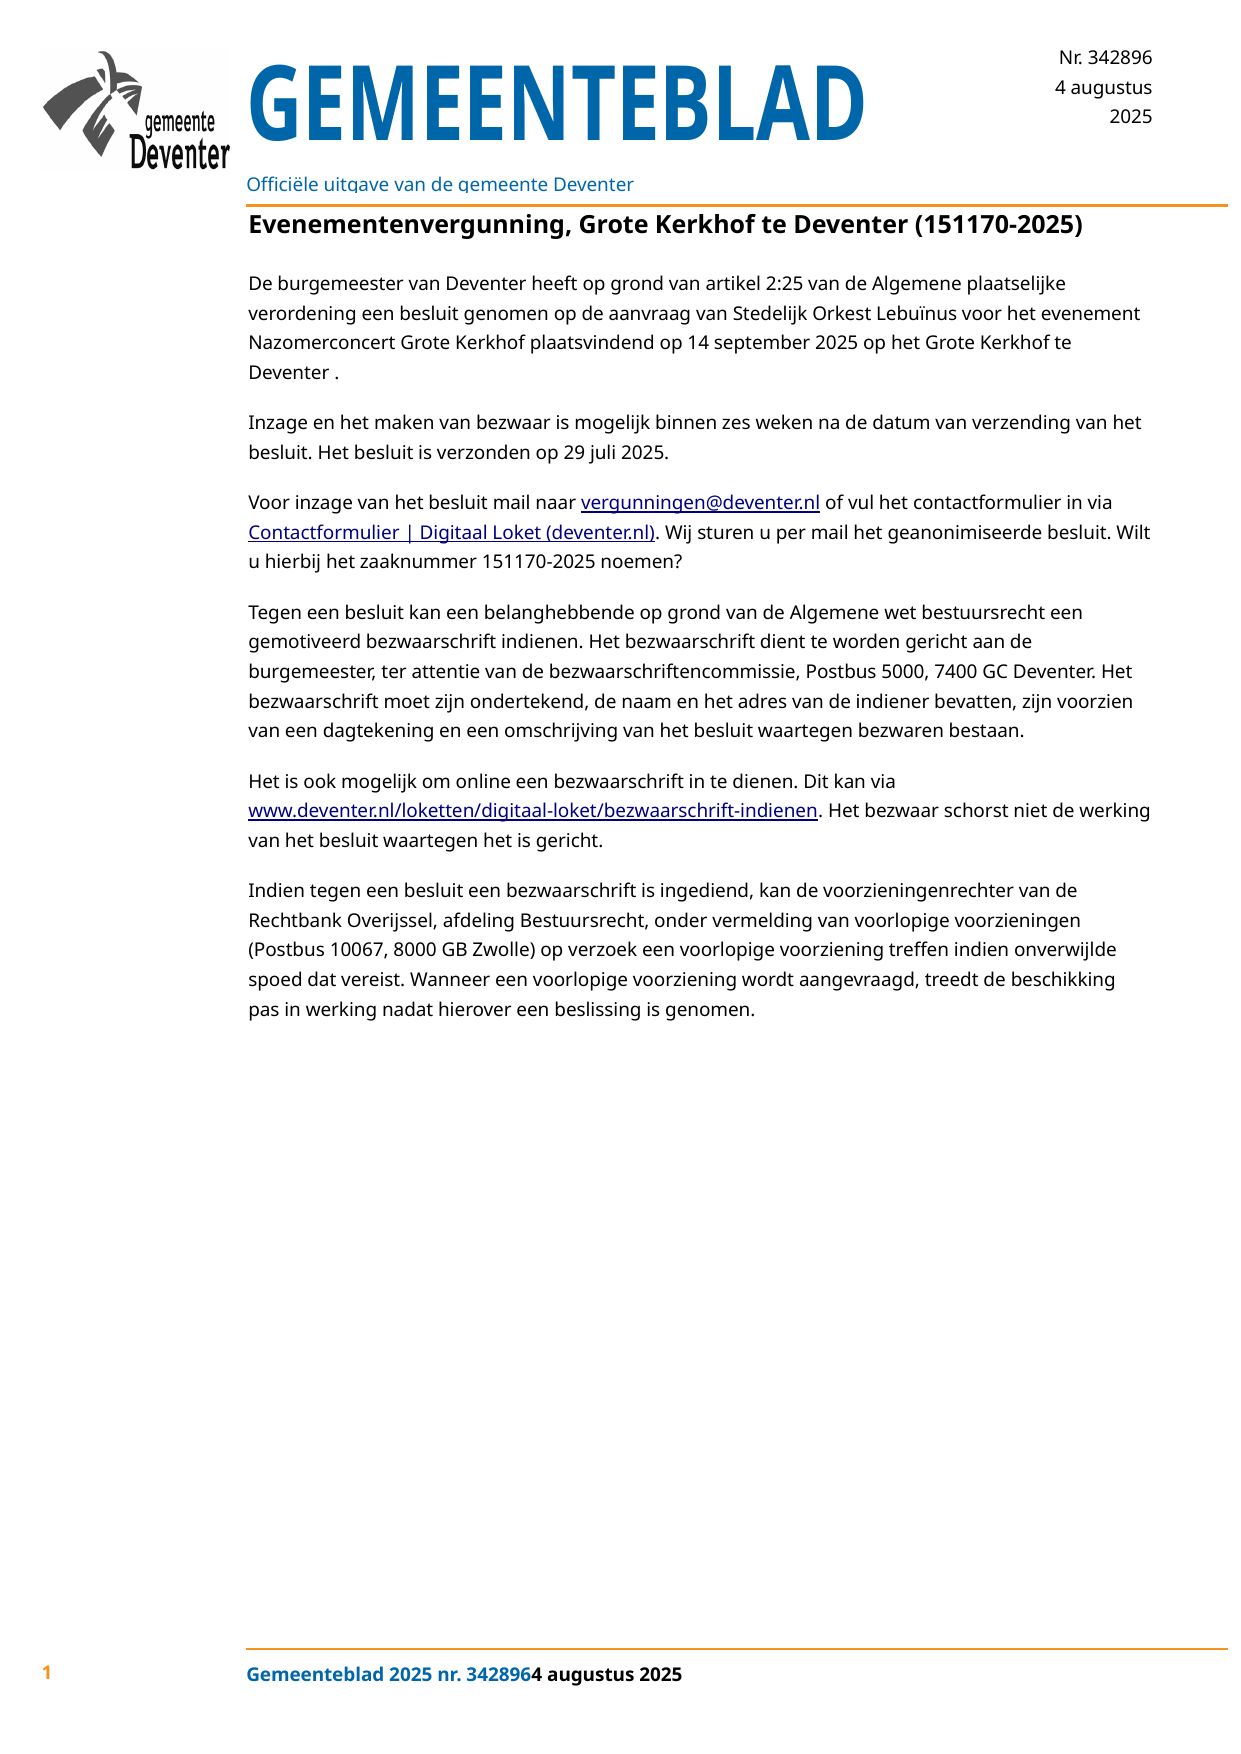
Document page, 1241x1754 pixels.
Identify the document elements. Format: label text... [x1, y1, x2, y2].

text Inzage en het maken van bezwaar is mogelijk binnen zes weken na de datum van verzending van het besluit. Het besluit is verzonden op 29 juli 2025. [248, 409, 1152, 465]
picture [41, 47, 231, 172]
text Indien tegen een besluit een bezwaarschrift is ingediend, kan de voorzieningenrechter van de Rechtbank Overijssel, afdeling Bestuursrecht, onder vermelding van voorlopige voorzieningen (Postbus 10067, 8000 GB Zwolle) op verzoek een voorlopige voorziening treffen indien onverwijlde spoed dat vereist. Wanneer een voorlopige voorziening wordt aangevraagd, treedt de beschikking pas in werking nadat hierover een beslissing is genomen. [248, 877, 1152, 1021]
text Het is ook mogelijk om online een bezwaarschrift in te dienen. Dit kan via www.deventer.nl/loketten/digitaal-loket/bezwaarschrift-indienen. Het bezwaar schorst niet de werking van het besluit waartegen het is gericht. [248, 768, 1152, 853]
text Voor inzage van het besluit mail naar vergunningen@deventer.nl of vul het contactformulier in via Contactformulier | Digitaal Loket (deventer.nl). Wij sturen u per mail het geanonimiseerde besluit. Wilt u hierbij het zaaknummer 151170-2025 noemen? [248, 489, 1152, 574]
text Evenementenvergunning, Grote Kerkhof te Deventer (151170-2025) [248, 207, 1152, 241]
text Tegen een besluit kan een belanghebbende op grond van de Algemene wet bestuursrecht een gemotiveerd bezwaarschrift indienen. Het bezwaarschrift dient te worden gericht aan de burgemeester, ter attentie van de bezwaarschriftencommissie, Postbus 5000, 7400 GC Deventer. Het bezwaarschrift moet zijn ondertekend, de naam en het adres van de indiener bevatten, zijn voorzien van een dagtekening en een omschrijving van het besluit waartegen bezwaren bestaan. [248, 599, 1152, 743]
text De burgemeester van Deventer heeft op grond van artikel 2:25 van de Algemene plaatselijke verordening een besluit genomen op de aanvraag van Stedelijk Orkest Lebuïnus voor het evenement Nazomerconcert Grote Kerkhof plaatsvindend op 14 september 2025 op het Grote Kerkhof te Deventer . [248, 270, 1152, 385]
